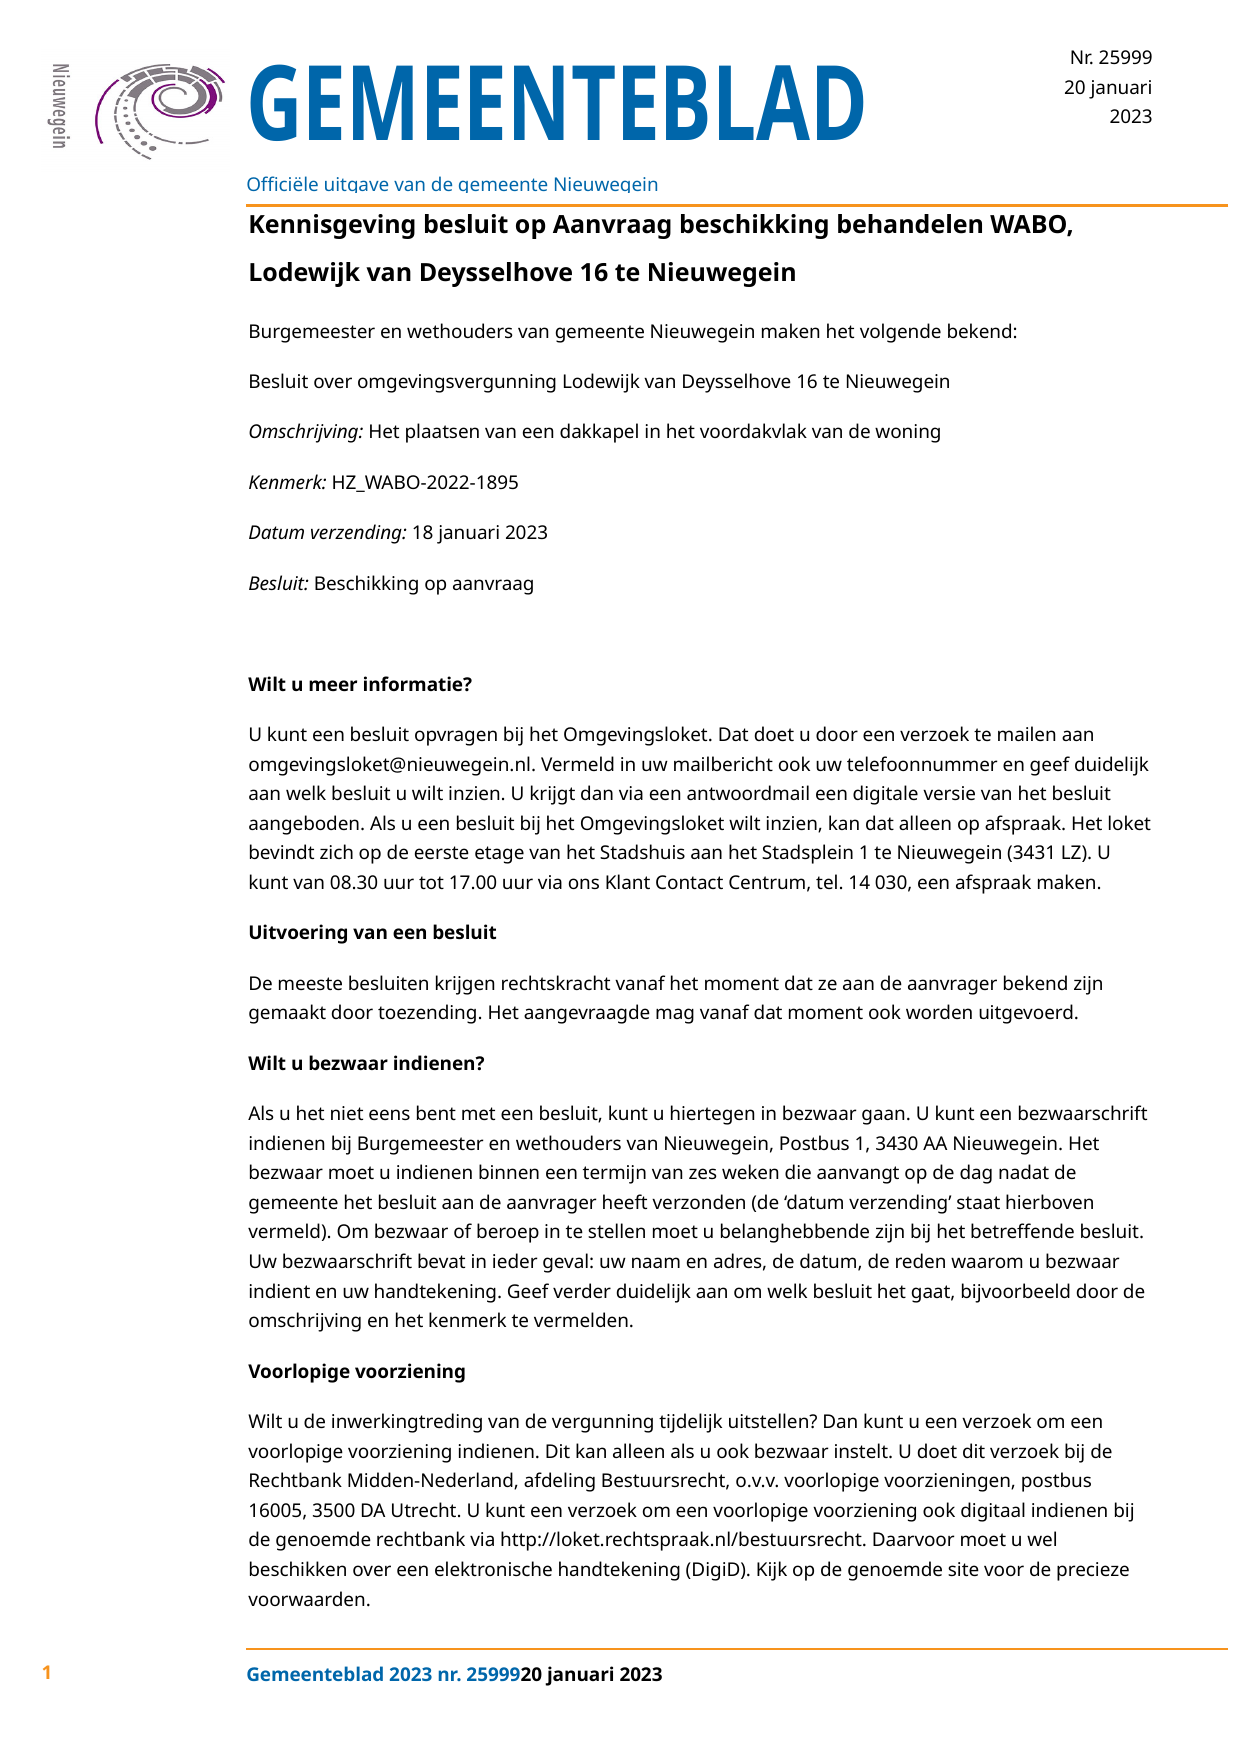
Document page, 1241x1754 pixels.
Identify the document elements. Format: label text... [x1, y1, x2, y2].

text Wilt u de inwerkingtreding van de vergunning tijdelijk uitstellen? Dan kunt u een verzoek om een voorlopige voorziening indienen. Dit kan alleen als u ook bezwaar instelt. U doet dit verzoek bij de Rechtbank Midden-Nederland, afdeling Bestuursrecht, o.v.v. voorlopige voorzieningen, postbus 16005, 3500 DA Utrecht. U kunt een verzoek om een voorlopige voorziening ook digitaal indienen bij de genoemde rechtbank via http://loket.rechtspraak.nl/bestuursrecht. Daarvoor moet u wel beschikken over een elektronische handtekening (DigiD). Kijk op de genoemde site voor de precieze voorwaarden. [248, 1408, 1152, 1612]
text Burgemeester en wethouders van gemeente Nieuwegein maken het volgende bekend: [248, 318, 1152, 344]
text Uitvoering van een besluit [248, 919, 1152, 945]
picture [41, 47, 231, 172]
text De meeste besluiten krijgen rechtskracht vanaf het moment dat ze aan de aanvrager bekend zijn gemaakt door toezending. Het aangevraagde mag vanaf dat moment ook worden uitgevoerd. [248, 970, 1152, 1025]
text U kunt een besluit opvragen bij het Omgevingsloket. Dat doet u door een verzoek te mailen aan omgevingsloket@nieuwegein.nl. Vermeld in uw mailbericht ook uw telefoonnummer en geef duidelijk aan welk besluit u wilt inzien. U krijgt dan via een antwoordmail een digitale versie van het besluit aangeboden. Als u een besluit bij het Omgevingsloket wilt inzien, kan dat alleen op afspraak. Het loket bevindt zich op de eerste etage van het Stadshuis aan het Stadsplein 1 te Nieuwegein (3431 LZ). U kunt van 08.30 uur tot 17.00 uur via ons Klant Contact Centrum, tel. 14 030, een afspraak maken. [248, 721, 1152, 895]
text Besluit over omgevingsvergunning Lodewijk van Deysselhove 16 te Nieuwegein [248, 368, 1152, 394]
text Voorlopige voorziening [248, 1358, 1152, 1384]
text Omschrijving: Het plaatsen van een dakkapel in het voordakvlak van de woning [248, 419, 1152, 444]
text Wilt u bezwaar indienen? [248, 1050, 1152, 1076]
text Datum verzending: 18 januari 2023 [248, 519, 1152, 545]
text Als u het niet eens bent met een besluit, kunt u hiertegen in bezwaar gaan. U kunt een bezwaarschrift indienen bij Burgemeester en wethouders van Nieuwegein, Postbus 1, 3430 AA Nieuwegein. Het bezwaar moet u indienen binnen een termijn van zes weken die aanvangt op de dag nadat de gemeente het besluit aan de aanvrager heeft verzonden (de ‘datum verzending’ staat hierboven vermeld). Om bezwaar of beroep in te stellen moet u belanghebbende zijn bij het betreffende besluit. Uw bezwaarschrift bevat in ieder geval: uw naam en adres, de datum, de reden waarom u bezwaar indient en uw handtekening. Geef verder duidelijk aan om welk besluit het gaat, bijvoorbeeld door de omschrijving en het kenmerk te vermelden. [248, 1100, 1152, 1333]
text Besluit: Beschikking op aanvraag [248, 570, 1152, 596]
text Wilt u meer informatie? [248, 671, 1152, 697]
text Kenmerk: HZ_WABO-2022-1895 [248, 469, 1152, 495]
text Kennisgeving besluit op Aanvraag beschikking behandelen WABO, Lodewijk van Deysselhove 16 te Nieuwegein [248, 207, 1152, 288]
